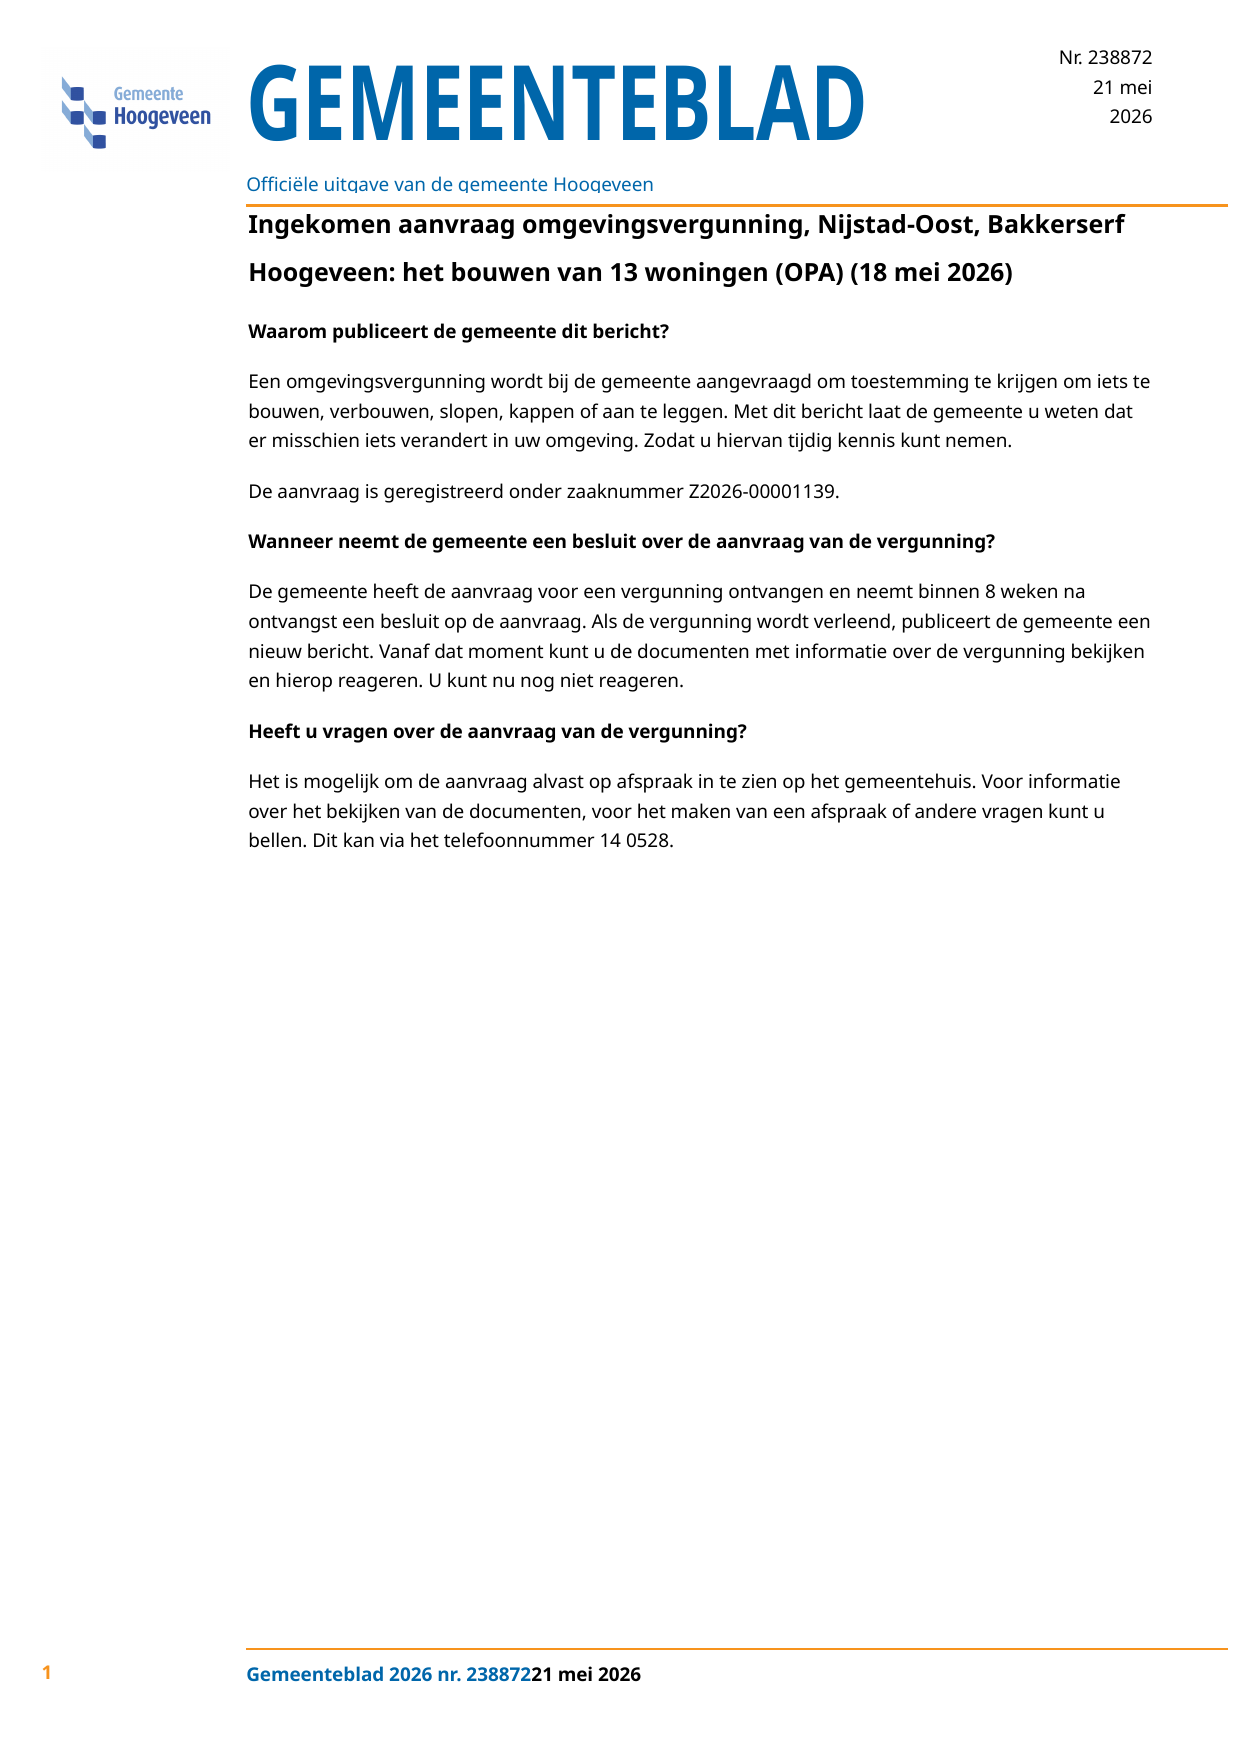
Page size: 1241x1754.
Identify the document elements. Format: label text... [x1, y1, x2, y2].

text De gemeente heeft de aanvraag voor een vergunning ontvangen en neemt binnen 8 weken na ontvangst een besluit op de aanvraag. Als de vergunning wordt verleend, publiceert de gemeente een nieuw bericht. Vanaf dat moment kunt u de documenten met informatie over de vergunning bekijken en hierop reageren. U kunt nu nog niet reageren. [248, 579, 1152, 693]
text Waarom publiceert de gemeente dit bericht? [248, 318, 1152, 344]
text Ingekomen aanvraag omgevingsvergunning, Nijstad-Oost, Bakkerserf Hoogeveen: het bouwen van 13 woningen (OPA) (18 mei 2026) [248, 207, 1152, 288]
text Een omgevingsvergunning wordt bij de gemeente aangevraagd om toestemming te krijgen om iets te bouwen, verbouwen, slopen, kappen of aan te leggen. Met dit bericht laat de gemeente u weten dat er misschien iets verandert in uw omgeving. Zodat u hiervan tijdig kennis kunt nemen. [248, 368, 1152, 453]
text De aanvraag is geregistreerd onder zaaknummer Z2026-00001139. [248, 478, 1152, 504]
text Heeft u vragen over de aanvraag van de vergunning? [248, 718, 1152, 744]
picture [41, 47, 231, 172]
text Het is mogelijk om de aanvraag alvast op afspraak in te zien op het gemeentehuis. Voor informatie over het bekijken van de documenten, voor het maken van een afspraak of andere vragen kunt u bellen. Dit kan via het telefoonnummer 14 0528. [248, 768, 1152, 853]
text Wanneer neemt de gemeente een besluit over de aanvraag van de vergunning? [248, 528, 1152, 554]
